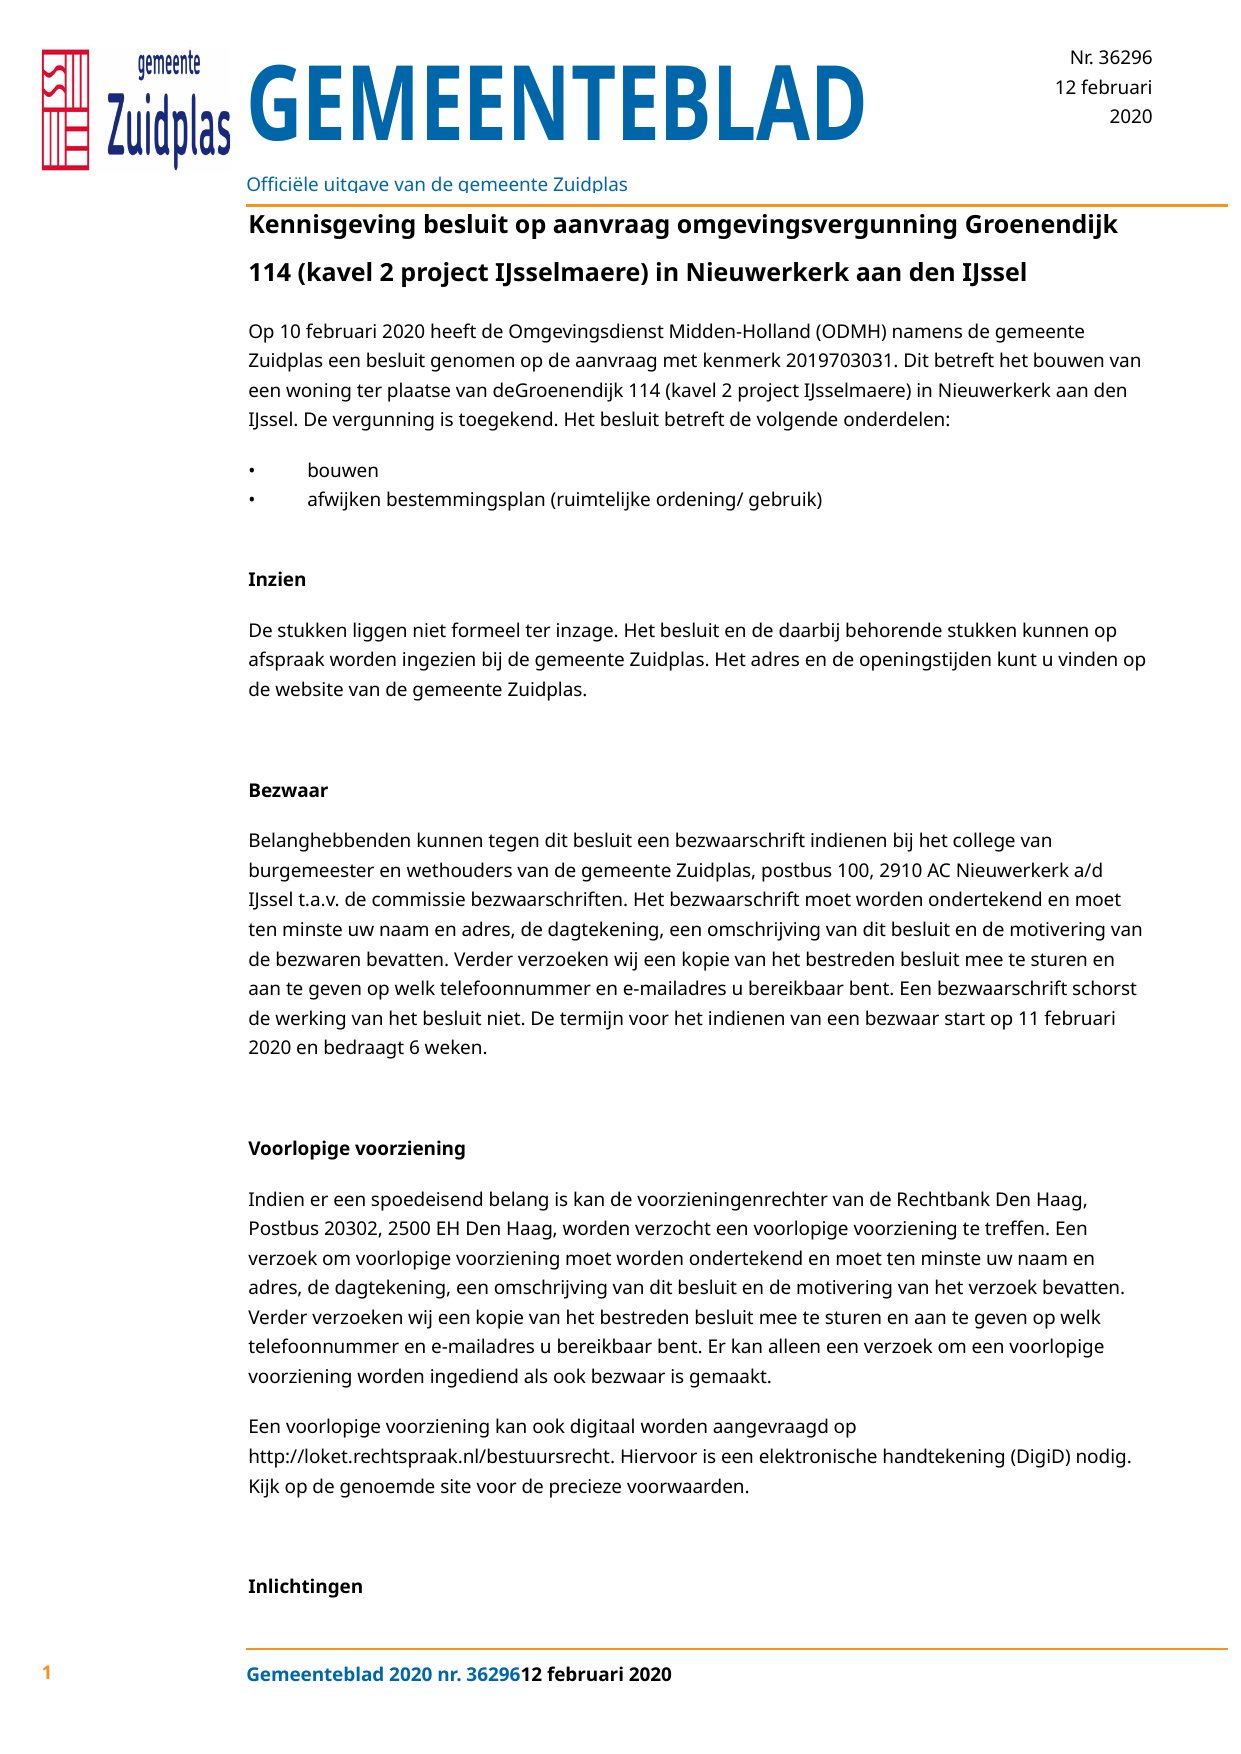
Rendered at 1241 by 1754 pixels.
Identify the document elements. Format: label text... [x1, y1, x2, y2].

list bouwen [248, 457, 1152, 483]
text Inlichtingen [248, 1574, 1152, 1599]
text Bezwaar [248, 777, 1152, 803]
list afwijken bestemmingsplan (ruimtelijke ordening/ gebruik) [248, 487, 1152, 512]
picture [41, 47, 231, 172]
text Inzien [248, 567, 1152, 592]
text Op 10 februari 2020 heeft de Omgevingsdienst Midden-Holland (ODMH) namens de gemeente Zuidplas een besluit genomen op de aanvraag met kenmerk 2019703031. Dit betreft het bouwen van een woning ter plaatse van deGroenendijk 114 (kavel 2 project IJsselmaere) in Nieuwerkerk aan den IJssel. De vergunning is toegekend. Het besluit betreft de volgende onderdelen: [248, 318, 1152, 432]
text Indien er een spoedeisend belang is kan de voorzieningenrechter van de Rechtbank Den Haag, Postbus 20302, 2500 EH Den Haag, worden verzocht een voorlopige voorziening te treffen. Een verzoek om voorlopige voorziening moet worden ondertekend en moet ten minste uw naam en adres, de dagtekening, een omschrijving van dit besluit en de motivering van het verzoek bevatten. Verder verzoeken wij een kopie van het bestreden besluit mee te sturen en aan te geven op welk telefoonnummer en e-mailadres u bereikbaar bent. Er kan alleen een verzoek om een voorlopige voorziening worden ingediend als ook bezwaar is gemaakt. [248, 1186, 1152, 1389]
text Voorlopige voorziening [248, 1135, 1152, 1161]
text Een voorlopige voorziening kan ook digitaal worden aangevraagd op http://loket.rechtspraak.nl/bestuursrecht. Hiervoor is een elektronische handtekening (DigiD) nodig. Kijk op de genoemde site voor de precieze voorwaarden. [248, 1414, 1152, 1499]
text De stukken liggen niet formeel ter inzage. Het besluit en de daarbij behorende stukken kunnen op afspraak worden ingezien bij de gemeente Zuidplas. Het adres en de openingstijden kunt u vinden op de website van de gemeente Zuidplas. [248, 617, 1152, 702]
text Belanghebbenden kunnen tegen dit besluit een bezwaarschrift indienen bij het college van burgemeester en wethouders van de gemeente Zuidplas, postbus 100, 2910 AC Nieuwerkerk a/d IJssel t.a.v. de commissie bezwaarschriften. Het bezwaarschrift moet worden ondertekend en moet ten minste uw naam en adres, de dagtekening, een omschrijving van dit besluit en de motivering van de bezwaren bevatten. Verder verzoeken wij een kopie van het bestreden besluit mee te sturen en aan te geven op welk telefoonnummer en e-mailadres u bereikbaar bent. Een bezwaarschrift schorst de werking van het besluit niet. De termijn voor het indienen van een bezwaar start op 11 februari 2020 en bedraagt 6 weken. [248, 827, 1152, 1060]
text Kennisgeving besluit op aanvraag omgevingsvergunning Groenendijk 114 (kavel 2 project IJsselmaere) in Nieuwerkerk aan den IJssel [248, 207, 1152, 288]
